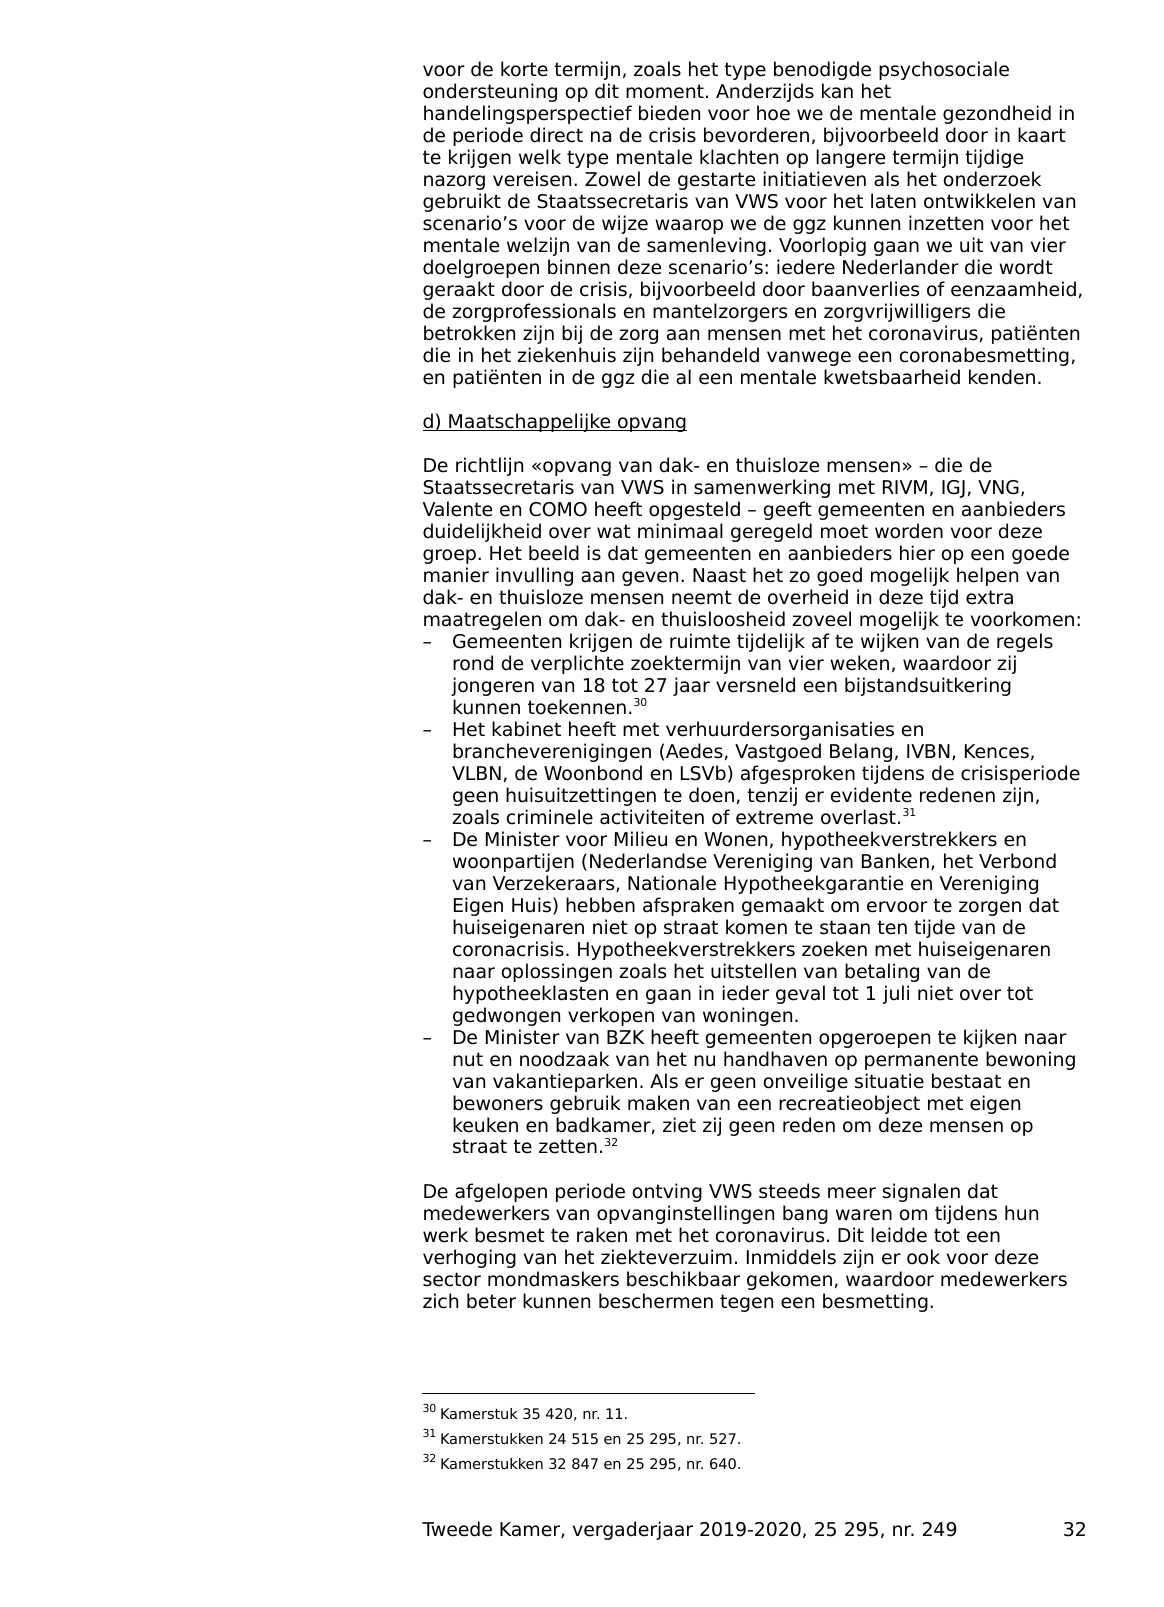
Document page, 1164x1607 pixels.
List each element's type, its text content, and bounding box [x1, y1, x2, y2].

text Kamerstukken 24 515 en 25 295, nr. 527. [422, 1427, 1087, 1449]
text – Het kabinet heeft met verhuurdersorganisaties en brancheverenigingen (Aedes, Vastgoed Belang, IVBN, Kences, VLBN, de Woonbond en LSVb) afgesproken tijdens de crisisperiode geen huisuitzettingen te doen, tenzij er evidente redenen zijn, zoals criminele activiteiten of extreme overlast. [422, 719, 1087, 829]
text Kamerstukken 32 847 en 25 295, nr. 640. [422, 1452, 1087, 1474]
text De afgelopen periode ontving VWS steeds meer signalen dat medewerkers van opvanginstellingen bang waren om tijdens hun werk besmet te raken met het coronavirus. Dit leidde tot een verhoging van het ziekteverzuim. Inmiddels zijn er ook voor deze sector mondmaskers beschikbaar gekomen, waardoor medewerkers zich beter kunnen beschermen tegen een besmetting. [422, 1181, 1087, 1312]
subtitle d) Maatschappelijke opvang [422, 411, 1087, 433]
text – De Minister van BZK heeft gemeenten opgeroepen te kijken naar nut en noodzaak van het nu handhaven op permanente bewoning van vakantieparken. Als er geen onveilige situatie bestaat en bewoners gebruik maken van een recreatieobject met eigen keuken en badkamer, ziet zij geen reden om deze mensen op straat te zetten. [422, 1027, 1087, 1158]
text Kamerstuk 35 420, nr. 11. [422, 1402, 1087, 1424]
text De richtlijn «opvang van dak- en thuisloze mensen» – die de Staatssecretaris van VWS in samenwerking met RIVM, IGJ, VNG, Valente en COMO heeft opgesteld – geeft gemeenten en aanbieders duidelijkheid over wat minimaal geregeld moet worden voor deze groep. Het beeld is dat gemeenten en aanbieders hier op een goede manier invulling aan geven. Naast het zo goed mogelijk helpen van dak- en thuisloze mensen neemt de overheid in deze tijd extra maatregelen om dak- en thuisloosheid zoveel mogelijk te voorkomen: [422, 455, 1087, 631]
text voor de korte termijn, zoals het type benodigde psychosociale ondersteuning op dit moment. Anderzijds kan het handelingsperspectief bieden voor hoe we de mentale gezondheid in de periode direct na de crisis bevorderen, bijvoorbeeld door in kaart te krijgen welk type mentale klachten op langere termijn tijdige nazorg vereisen. Zowel de gestarte initiatieven als het onderzoek gebruikt de Staatssecretaris van VWS voor het laten ontwikkelen van scenario’s voor de wijze waarop we de ggz kunnen inzetten voor het mentale welzijn van de samenleving. Voorlopig gaan we uit van vier doelgroepen binnen deze scenario’s: iedere Nederlander die wordt geraakt door de crisis, bijvoorbeeld door baanverlies of eenzaamheid, de zorgprofessionals en mantelzorgers en zorgvrijwilligers die betrokken zijn bij de zorg aan mensen met het coronavirus, patiënten die in het ziekenhuis zijn behandeld vanwege een coronabesmetting, en patiënten in de ggz die al een mentale kwetsbaarheid kenden. [422, 59, 1087, 389]
text – De Minister voor Milieu en Wonen, hypotheekverstrekkers en woonpartijen (Nederlandse Vereniging van Banken, het Verbond van Verzekeraars, Nationale Hypotheekgarantie en Vereniging Eigen Huis) hebben afspraken gemaakt om ervoor te zorgen dat huiseigenaren niet op straat komen te staan ten tijde van de coronacrisis. Hypotheekverstrekkers zoeken met huiseigenaren naar oplossingen zoals het uitstellen van betaling van de hypotheeklasten en gaan in ieder geval tot 1 juli niet over tot gedwongen verkopen van woningen. [422, 829, 1087, 1027]
text – Gemeenten krijgen de ruimte tijdelijk af te wijken van de regels rond de verplichte zoektermijn van vier weken, waardoor zij jongeren van 18 tot 27 jaar versneld een bijstandsuitkering kunnen toekennen. [422, 631, 1087, 719]
